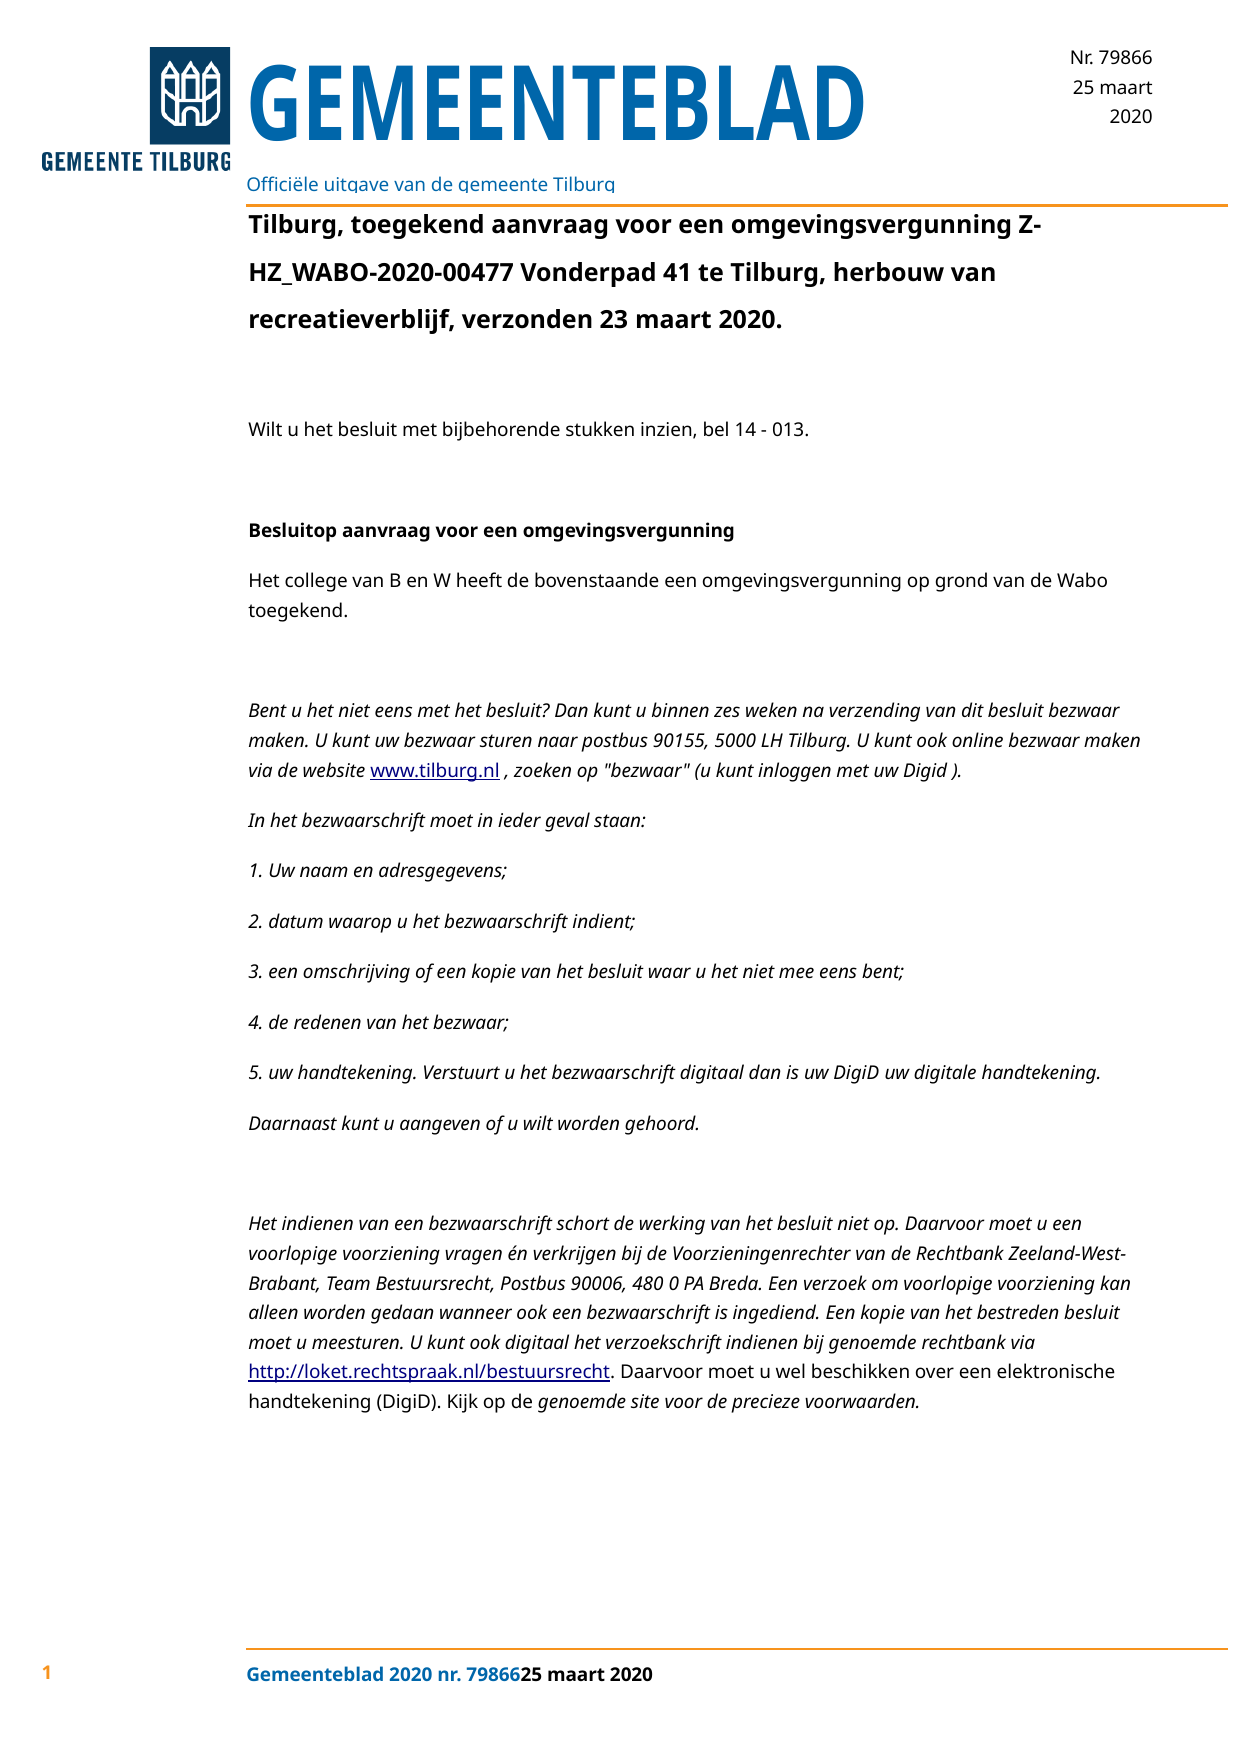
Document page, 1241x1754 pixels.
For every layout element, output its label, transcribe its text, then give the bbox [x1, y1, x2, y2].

text Het indienen van een bezwaarschrift schort de werking van het besluit niet op. Daarvoor moet u een voorlopige voorziening vragen én verkrijgen bij de Voorzieningenrechter van de Rechtbank Zeeland-West-Brabant, Team Bestuursrecht, Postbus 90006, 480 0 PA Breda. Een verzoek om voorlopige voorziening kan alleen worden gedaan wanneer ook een bezwaarschrift is ingediend. Een kopie van het bestreden besluit moet u meesturen. U kunt ook digitaal het verzoekschrift indienen bij genoemde rechtbank via http://loket.rechtspraak.nl/bestuursrecht. Daarvoor moet u wel beschikken over een elektronische handtekening (DigiD). Kijk op de genoemde site voor de precieze voorwaarden. [248, 1211, 1152, 1414]
text 5. uw handtekening. Verstuurt u het bezwaarschrift digitaal dan is uw DigiD uw digitale handtekening. [248, 1059, 1152, 1085]
text Wilt u het besluit met bijbehorende stukken inzien, bel 14 - 013. [248, 416, 1152, 442]
text Het college van B en W heeft de bovenstaande een omgevingsvergunning op grond van de Wabo toegekend. [248, 567, 1152, 622]
text Tilburg, toegekend aanvraag voor een omgevingsvergunning Z-HZ_WABO-2020-00477 Vonderpad 41 te Tilburg, herbouw van recreatieverblijf, verzonden 23 maart 2020. [248, 207, 1152, 336]
text 4. de redenen van het bezwaar; [248, 1009, 1152, 1034]
text 3. een omschrijving of een kopie van het besluit waar u het niet mee eens bent; [248, 958, 1152, 984]
text Bent u het niet eens met het besluit? Dan kunt u binnen zes weken na verzending van dit besluit bezwaar maken. U kunt uw bezwaar sturen naar postbus 90155, 5000 LH Tilburg. U kunt ook online bezwaar maken via de website www.tilburg.nl , zoeken op "bezwaar" (u kunt inloggen met uw Digid ). [248, 698, 1152, 782]
text 1. Uw naam en adresgegevens; [248, 858, 1152, 883]
text In het bezwaarschrift moet in ieder geval staan: [248, 807, 1152, 833]
text 2. datum waarop u het bezwaarschrift indient; [248, 908, 1152, 934]
text Daarnaast kunt u aangeven of u wilt worden gehoord. [248, 1110, 1152, 1135]
picture [41, 47, 231, 172]
text Besluitop aanvraag voor een omgevingsvergunning [248, 517, 1152, 542]
